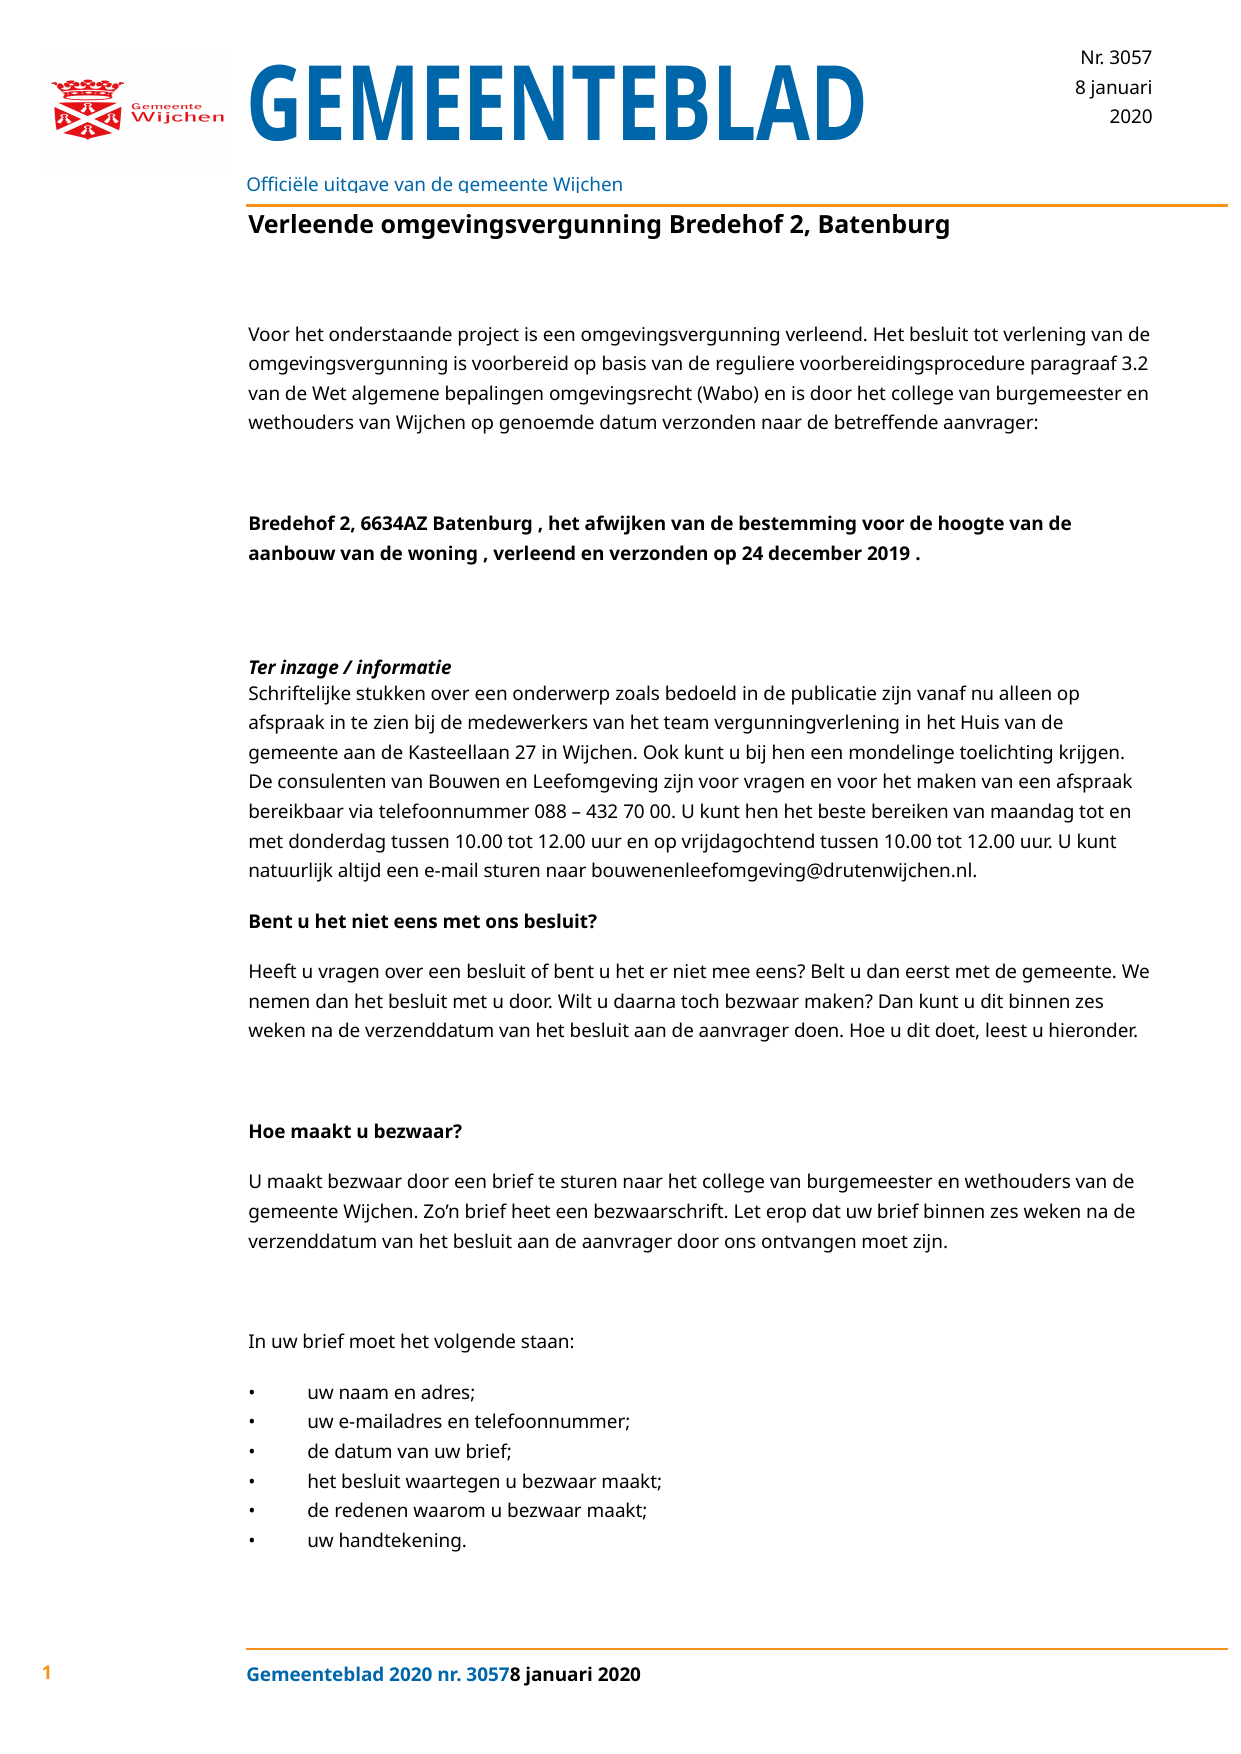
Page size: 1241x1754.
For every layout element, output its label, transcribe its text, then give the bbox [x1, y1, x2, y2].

list uw handtekening. [248, 1527, 1152, 1553]
text U maakt bezwaar door een brief te sturen naar het college van burgemeester en wethouders van de gemeente Wijchen. Zo’n brief heet een bezwaarschrift. Let erop dat uw brief binnen zes weken na de verzenddatum van het besluit aan de aanvrager door ons ontvangen moet zijn. [248, 1169, 1152, 1254]
list uw naam en adres; [248, 1379, 1152, 1405]
text Hoe maakt u bezwaar? [248, 1118, 1152, 1144]
text Voor het onderstaande project is een omgevingsvergunning verleend. Het besluit tot verlening van de omgevingsvergunning is voorbereid op basis van de reguliere voorbereidingsprocedure paragraaf 3.2 van de Wet algemene bepalingen omgevingsrecht (Wabo) en is door het college van burgemeester en wethouders van Wijchen op genoemde datum verzonden naar de betreffende aanvrager: [248, 321, 1152, 435]
text Heeft u vragen over een besluit of bent u het er niet mee eens? Belt u dan eerst met de gemeente. We nemen dan het besluit met u door. Wilt u daarna toch bezwaar maken? Dan kunt u dit binnen zes weken na de verzenddatum van het besluit aan de aanvrager doen. Hoe u dit doet, leest u hieronder. [248, 958, 1152, 1043]
text Ter inzage / informatie [248, 654, 1152, 680]
text In uw brief moet het volgende staan: [248, 1329, 1152, 1354]
picture [41, 47, 231, 172]
text Bredehof 2, 6634AZ Batenburg , het afwijken van de bestemming voor de hoogte van de aanbouw van de woning , verleend en verzonden op 24 december 2019 . [248, 510, 1152, 566]
list het besluit waartegen u bezwaar maakt; [248, 1468, 1152, 1494]
list de datum van uw brief; [248, 1438, 1152, 1464]
text Verleende omgevingsvergunning Bredehof 2, Batenburg [248, 207, 1152, 241]
text Schriftelijke stukken over een onderwerp zoals bedoeld in de publicatie zijn vanaf nu alleen op afspraak in te zien bij de medewerkers van het team vergunningverlening in het Huis van de gemeente aan de Kasteellaan 27 in Wijchen. Ook kunt u bij hen een mondelinge toelichting krijgen. De consulenten van Bouwen en Leefomgeving zijn voor vragen en voor het maken van een afspraak bereikbaar via telefoonnummer 088 – 432 70 00. U kunt hen het beste bereiken van maandag tot en met donderdag tussen 10.00 tot 12.00 uur en op vrijdagochtend tussen 10.00 tot 12.00 uur. U kunt natuurlijk altijd een e-mail sturen naar bouwenenleefomgeving@drutenwijchen.nl. [248, 680, 1152, 883]
list de redenen waarom u bezwaar maakt; [248, 1497, 1152, 1523]
text Bent u het niet eens met ons besluit? [248, 908, 1152, 934]
list uw e-mailadres en telefoonnummer; [248, 1409, 1152, 1434]
